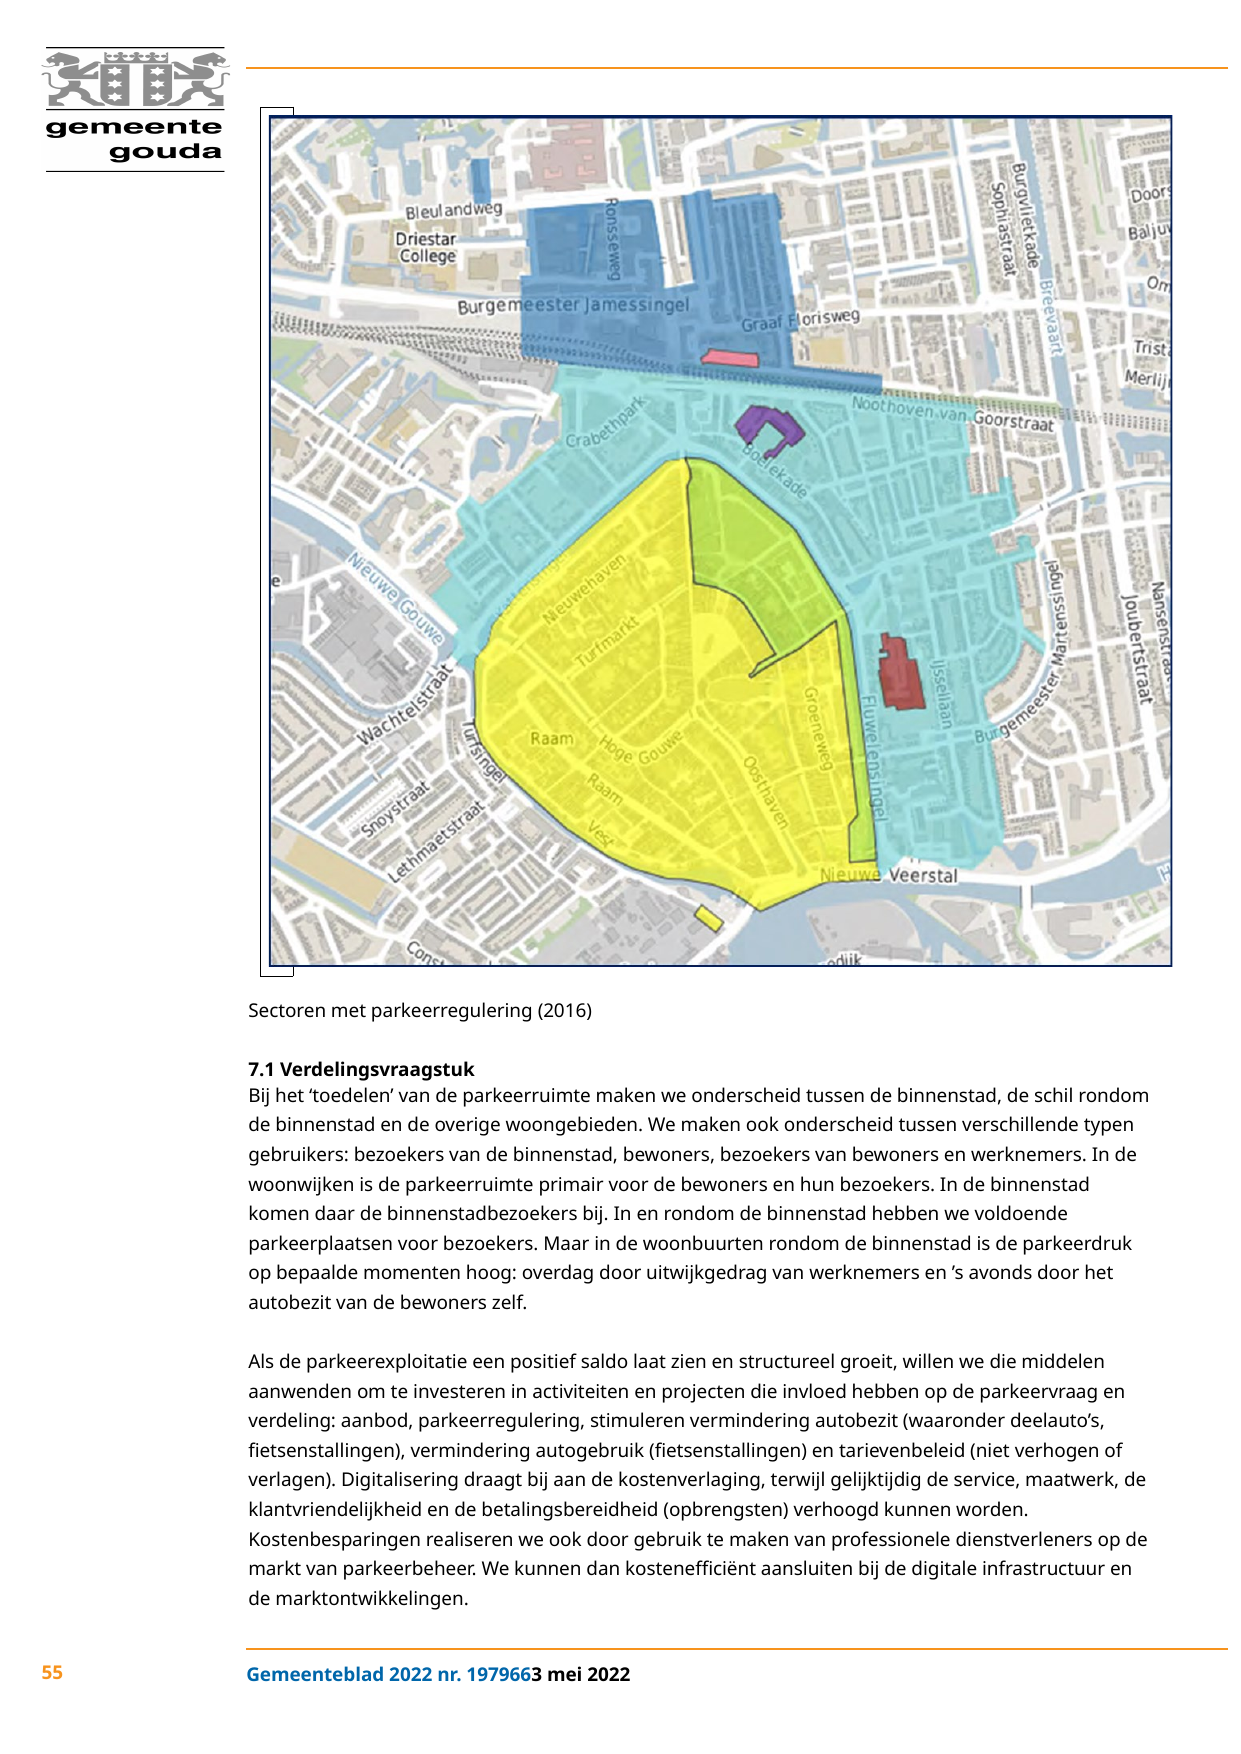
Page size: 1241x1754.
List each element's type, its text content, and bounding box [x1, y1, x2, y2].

text Bij het ‘toedelen’ van de parkeerruimte maken we onderscheid tussen de binnenstad, de schil rondom de binnenstad en de overige woongebieden. We maken ook onderscheid tussen verschillende typen gebruikers: bezoekers van de binnenstad, bewoners, bezoekers van bewoners en werknemers. In de woonwijken is de parkeerruimte primair voor de bewoners en hun bezoekers. In de binnenstad komen daar de binnenstadbezoekers bij. In en rondom de binnenstad hebben we voldoende parkeerplaatsen voor bezoekers. Maar in de woonbuurten rondom de binnenstad is de parkeerdruk op bepaalde momenten hoog: overdag door uitwijkgedrag van werknemers en ’s avonds door het autobezit van de bewoners zelf. [248, 1082, 1152, 1315]
picture [268, 115, 1173, 967]
text Als de parkeerexploitatie een positief saldo laat zien en structureel groeit, willen we die middelen aanwenden om te investeren in activiteiten en projecten die invloed hebben op de parkeervraag en verdeling: aanbod, parkeerregulering, stimuleren vermindering autobezit (waaronder deelauto’s, fietsenstallingen), vermindering autogebruik (fietsenstallingen) en tarievenbeleid (niet verhogen of verlagen). Digitalisering draagt bij aan de kostenverlaging, terwijl gelijktijdig de service, maatwerk, de klantvriendelijkheid en de betalingsbereidheid (opbrengsten) verhoogd kunnen worden. Kostenbesparingen realiseren we ook door gebruik te maken van professionele dienstverleners op de markt van parkeerbeheer. We kunnen dan kostenefficiënt aansluiten bij de digitale infrastructuur en de marktontwikkelingen. [248, 1348, 1152, 1611]
picture [41, 47, 231, 172]
text 7.1 Verdelingsvraagstuk [248, 1056, 1152, 1082]
text Sectoren met parkeerregulering (2016) [248, 997, 1152, 1023]
